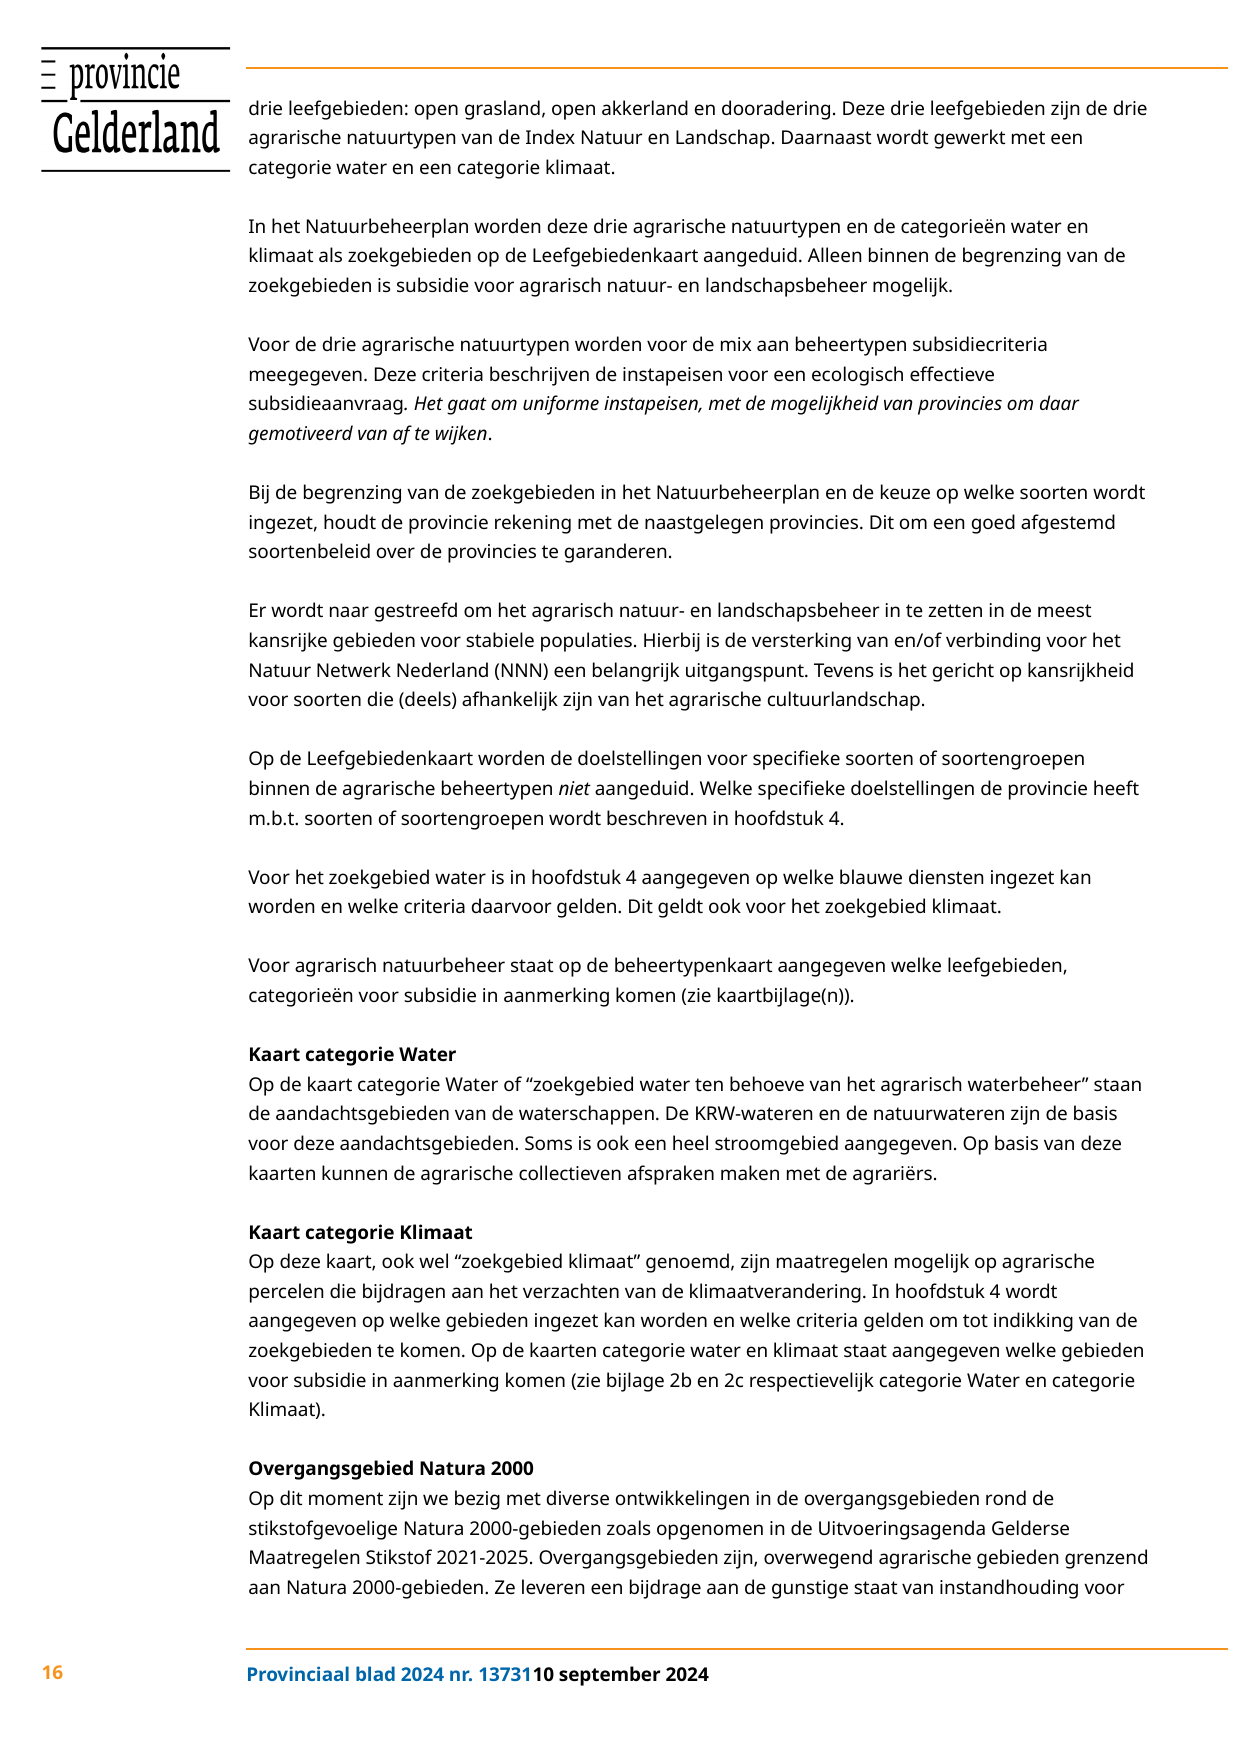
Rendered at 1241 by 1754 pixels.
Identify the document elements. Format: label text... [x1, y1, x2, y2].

text Op de kaart categorie Water of “zoekgebied water ten behoeve van het agrarisch waterbeheer” staan de aandachtsgebieden van de waterschappen. De KRW-wateren en de natuurwateren zijn de basis voor deze aandachtsgebieden. Soms is ook een heel stroomgebied aangegeven. Op basis van deze kaarten kunnen de agrarische collectieven afspraken maken met de agrariërs. [248, 1071, 1152, 1186]
text Bij de begrenzing van de zoekgebieden in het Natuurbeheerplan en de keuze op welke soorten wordt ingezet, houdt de provincie rekening met de naastgelegen provincies. Dit om een goed afgestemd soortenbeleid over de provincies te garanderen. [248, 479, 1152, 564]
text Kaart categorie Water [248, 1041, 1152, 1067]
text Voor het zoekgebied water is in hoofdstuk 4 aangegeven op welke blauwe diensten ingezet kan worden en welke criteria daarvoor gelden. Dit geldt ook voor het zoekgebied klimaat. [248, 864, 1152, 919]
text Op deze kaart, ook wel “zoekgebied klimaat” genoemd, zijn maatregelen mogelijk op agrarische percelen die bijdragen aan het verzachten van de klimaatverandering. In hoofdstuk 4 wordt aangegeven op welke gebieden ingezet kan worden en welke criteria gelden om tot indikking van de zoekgebieden te komen. Op de kaarten categorie water en klimaat staat aangegeven welke gebieden voor subsidie in aanmerking komen (zie bijlage 2b en 2c respectievelijk categorie Water en categorie Klimaat). [248, 1248, 1152, 1422]
text Kaart categorie Klimaat [248, 1219, 1152, 1245]
text Voor agrarisch natuurbeheer staat op de beheertypenkaart aangegeven welke leefgebieden, categorieën voor subsidie in aanmerking komen (zie kaartbijlage(n)). [248, 953, 1152, 1008]
text Op de Leefgebiedenkaart worden de doelstellingen voor specifieke soorten of soortengroepen binnen de agrarische beheertypen niet aangeduid. Welke specifieke doelstellingen de provincie heeft m.b.t. soorten of soortengroepen wordt beschreven in hoofdstuk 4. [248, 746, 1152, 831]
text Op dit moment zijn we bezig met diverse ontwikkelingen in de overgangsgebieden rond de stikstofgevoelige Natura 2000-gebieden zoals opgenomen in de Uitvoeringsagenda Gelderse Maatregelen Stikstof 2021-2025. Overgangsgebieden zijn, overwegend agrarische gebieden grenzend aan Natura 2000-gebieden. Ze leveren een bijdrage aan de gunstige staat van instandhouding voor [248, 1485, 1152, 1600]
text Voor de drie agrarische natuurtypen worden voor de mix aan beheertypen subsidiecriteria meegegeven. Deze criteria beschrijven de instapeisen voor een ecologisch effectieve subsidieaanvraag. Het gaat om uniforme instapeisen, met de mogelijkheid van provincies om daar gemotiveerd van af te wijken. [248, 331, 1152, 446]
text drie leefgebieden: open grasland, open akkerland en dooradering. Deze drie leefgebieden zijn de drie agrarische natuurtypen van de Index Natuur en Landschap. Daarnaast wordt gewerkt met een categorie water en een categorie klimaat. [248, 95, 1152, 180]
text Er wordt naar gestreefd om het agrarisch natuur- en landschapsbeheer in te zetten in de meest kansrijke gebieden voor stabiele populaties. Hierbij is de versterking van en/of verbinding voor het Natuur Netwerk Nederland (NNN) een belangrijk uitgangspunt. Tevens is het gericht op kansrijkheid voor soorten die (deels) afhankelijk zijn van het agrarische cultuurlandschap. [248, 598, 1152, 712]
picture [41, 47, 231, 172]
text Overgangsgebied Natura 2000 [248, 1456, 1152, 1481]
text In het Natuurbeheerplan worden deze drie agrarische natuurtypen en de categorieën water en klimaat als zoekgebieden op de Leefgebiedenkaart aangeduid. Alleen binnen de begrenzing van de zoekgebieden is subsidie voor agrarisch natuur- en landschapsbeheer mogelijk. [248, 213, 1152, 298]
